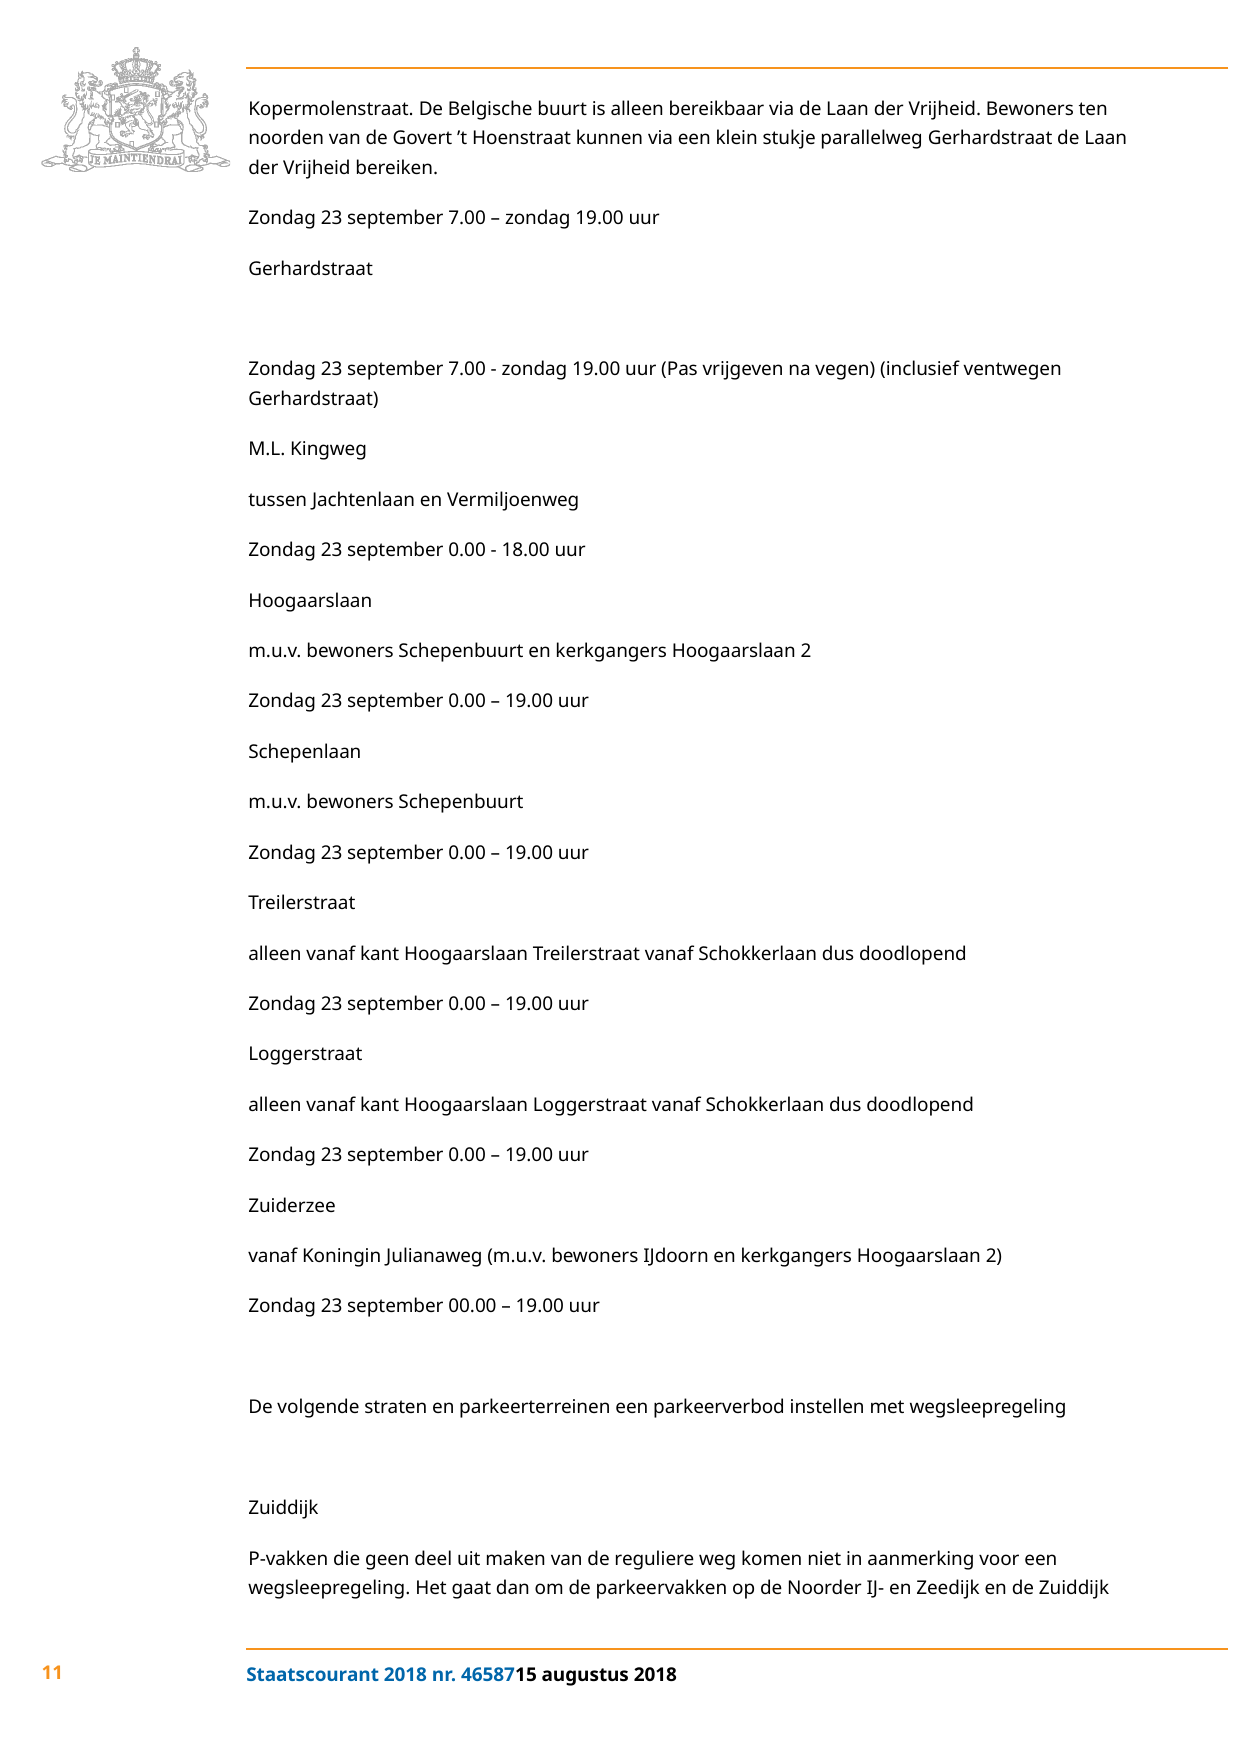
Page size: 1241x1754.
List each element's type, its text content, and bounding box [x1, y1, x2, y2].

text Gerhardstraat [248, 255, 1152, 281]
text m.u.v. bewoners Schepenbuurt [248, 788, 1152, 814]
picture [41, 47, 231, 172]
text Zuiddijk [248, 1494, 1152, 1520]
text Zondag 23 september 00.00 – 19.00 uur [248, 1293, 1152, 1318]
text Kopermolenstraat. De Belgische buurt is alleen bereikbaar via de Laan der Vrijheid. Bewoners ten noorden van de Govert ’t Hoenstraat kunnen via een klein stukje parallelweg Gerhardstraat de Laan der Vrijheid bereiken. [248, 95, 1152, 180]
text alleen vanaf kant Hoogaarslaan Treilerstraat vanaf Schokkerlaan dus doodlopend [248, 940, 1152, 966]
text Zondag 23 september 7.00 - zondag 19.00 uur (Pas vrijgeven na vegen) (inclusief ventwegen Gerhardstraat) [248, 356, 1152, 411]
text P-vakken die geen deel uit maken van de reguliere weg komen niet in aanmerking voor een wegsleepregeling. Het gaat dan om de parkeervakken op de Noorder IJ- en Zeedijk en de Zuiddijk [248, 1545, 1152, 1600]
text tussen Jachtenlaan en Vermiljoenweg [248, 486, 1152, 512]
text Zondag 23 september 0.00 - 18.00 uur [248, 536, 1152, 562]
text m.u.v. bewoners Schepenbuurt en kerkgangers Hoogaarslaan 2 [248, 637, 1152, 663]
text Zondag 23 september 0.00 – 19.00 uur [248, 1141, 1152, 1167]
text Zondag 23 september 7.00 – zondag 19.00 uur [248, 204, 1152, 230]
text Zondag 23 september 0.00 – 19.00 uur [248, 688, 1152, 713]
text vanaf Koningin Julianaweg (m.u.v. bewoners IJdoorn en kerkgangers Hoogaarslaan 2) [248, 1242, 1152, 1268]
text M.L. Kingweg [248, 436, 1152, 461]
text De volgende straten en parkeerterreinen een parkeerverbod instellen met wegsleepregeling [248, 1393, 1152, 1419]
text Zondag 23 september 0.00 – 19.00 uur [248, 839, 1152, 865]
text Zondag 23 september 0.00 – 19.00 uur [248, 990, 1152, 1016]
text alleen vanaf kant Hoogaarslaan Loggerstraat vanaf Schokkerlaan dus doodlopend [248, 1091, 1152, 1117]
text Treilerstraat [248, 889, 1152, 915]
text Zuiderzee [248, 1192, 1152, 1218]
text Loggerstraat [248, 1041, 1152, 1066]
text Schepenlaan [248, 738, 1152, 764]
text Hoogaarslaan [248, 587, 1152, 613]
